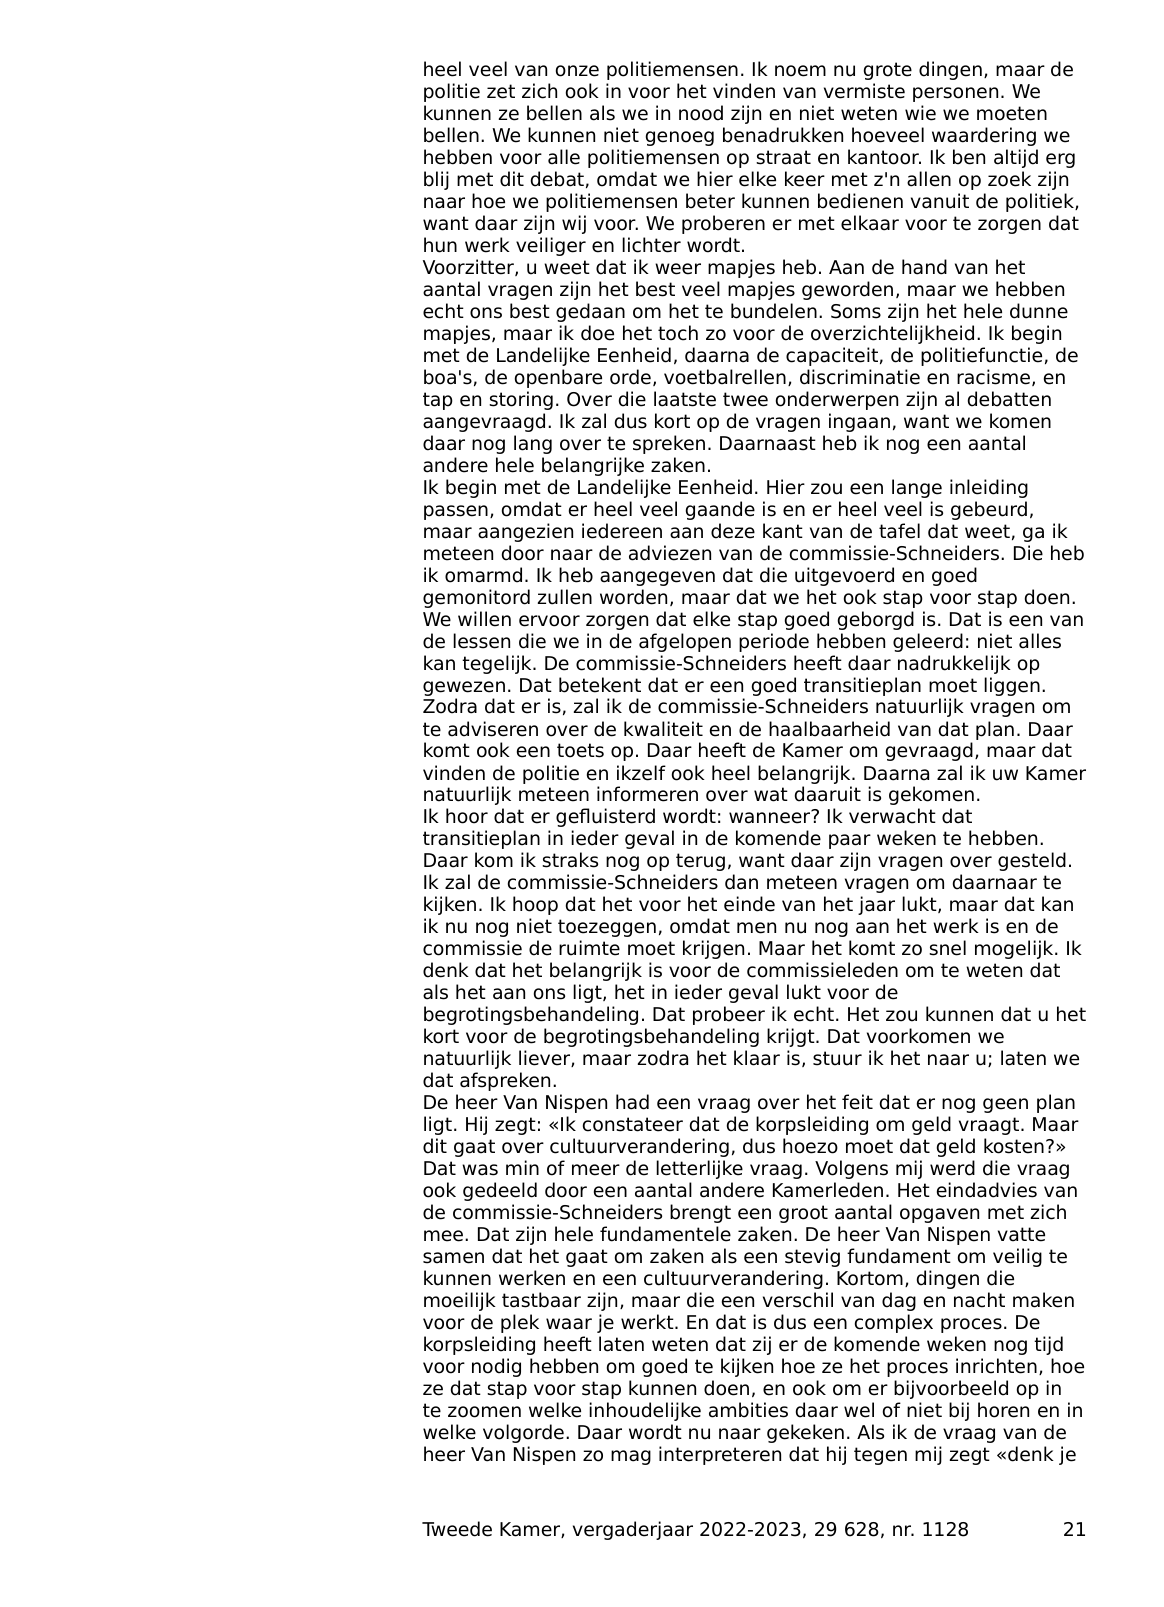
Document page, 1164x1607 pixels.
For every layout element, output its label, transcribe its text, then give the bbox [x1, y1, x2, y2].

text Voorzitter, u weet dat ik weer mapjes heb. Aan de hand van het aantal vragen zijn het best veel mapjes geworden, maar we hebben echt ons best gedaan om het te bundelen. Soms zijn het hele dunne mapjes, maar ik doe het toch zo voor de overzichtelijkheid. Ik begin met de Landelijke Eenheid, daarna de capaciteit, de politiefunctie, de boa's, de openbare orde, voetbalrellen, discriminatie en racisme, en tap en storing. Over die laatste twee onderwerpen zijn al debatten aangevraagd. Ik zal dus kort op de vragen ingaan, want we komen daar nog lang over te spreken. Daarnaast heb ik nog een aantal andere hele belangrijke zaken. [422, 257, 1087, 477]
text De heer Van Nispen had een vraag over het feit dat er nog geen plan ligt. Hij zegt: «Ik constateer dat de korpsleiding om geld vraagt. Maar dit gaat over cultuurverandering, dus hoezo moet dat geld kosten?» Dat was min of meer de letterlijke vraag. Volgens mij werd die vraag ook gedeeld door een aantal andere Kamerleden. Het eindadvies van de commissie-Schneiders brengt een groot aantal opgaven met zich mee. Dat zijn hele fundamentele zaken. De heer Van Nispen vatte samen dat het gaat om zaken als een stevig fundament om veilig te kunnen werken en een cultuurverandering. Kortom, dingen die moeilijk tastbaar zijn, maar die een verschil van dag en nacht maken voor de plek waar je werkt. En dat is dus een complex proces. De korpsleiding heeft laten weten dat zij er de komende weken nog tijd voor nodig hebben om goed te kijken hoe ze het proces inrichten, hoe ze dat stap voor stap kunnen doen, en ook om er bijvoorbeeld op in te zoomen welke inhoudelijke ambities daar wel of niet bij horen en in welke volgorde. Daar wordt nu naar gekeken. Als ik de vraag van de heer Van Nispen zo mag interpreteren dat hij tegen mij zegt «denk je [422, 1092, 1087, 1466]
text Ik begin met de Landelijke Eenheid. Hier zou een lange inleiding passen, omdat er heel veel gaande is en er heel veel is gebeurd, maar aangezien iedereen aan deze kant van de tafel dat weet, ga ik meteen door naar de adviezen van de commissie-Schneiders. Die heb ik omarmd. Ik heb aangegeven dat die uitgevoerd en goed gemonitord zullen worden, maar dat we het ook stap voor stap doen. We willen ervoor zorgen dat elke stap goed geborgd is. Dat is een van de lessen die we in de afgelopen periode hebben geleerd: niet alles kan tegelijk. De commissie-Schneiders heeft daar nadrukkelijk op gewezen. Dat betekent dat er een goed transitieplan moet liggen. Zodra dat er is, zal ik de commissie-Schneiders natuurlijk vragen om te adviseren over de kwaliteit en de haalbaarheid van dat plan. Daar komt ook een toets op. Daar heeft de Kamer om gevraagd, maar dat vinden de politie en ikzelf ook heel belangrijk. Daarna zal ik uw Kamer natuurlijk meteen informeren over wat daaruit is gekomen. [422, 477, 1087, 806]
text Ik hoor dat er gefluisterd wordt: wanneer? Ik verwacht dat transitieplan in ieder geval in de komende paar weken te hebben. Daar kom ik straks nog op terug, want daar zijn vragen over gesteld. Ik zal de commissie-Schneiders dan meteen vragen om daarnaar te kijken. Ik hoop dat het voor het einde van het jaar lukt, maar dat kan ik nu nog niet toezeggen, omdat men nu nog aan het werk is en de commissie de ruimte moet krijgen. Maar het komt zo snel mogelijk. Ik denk dat het belangrijk is voor de commissieleden om te weten dat als het aan ons ligt, het in ieder geval lukt voor de begrotingsbehandeling. Dat probeer ik echt. Het zou kunnen dat u het kort voor de begrotingsbehandeling krijgt. Dat voorkomen we natuurlijk liever, maar zodra het klaar is, stuur ik het naar u; laten we dat afspreken. [422, 806, 1087, 1092]
text heel veel van onze politiemensen. Ik noem nu grote dingen, maar de politie zet zich ook in voor het vinden van vermiste personen. We kunnen ze bellen als we in nood zijn en niet weten wie we moeten bellen. We kunnen niet genoeg benadrukken hoeveel waardering we hebben voor alle politiemensen op straat en kantoor. Ik ben altijd erg blij met dit debat, omdat we hier elke keer met z'n allen op zoek zijn naar hoe we politiemensen beter kunnen bedienen vanuit de politiek, want daar zijn wij voor. We proberen er met elkaar voor te zorgen dat hun werk veiliger en lichter wordt. [422, 59, 1087, 257]
